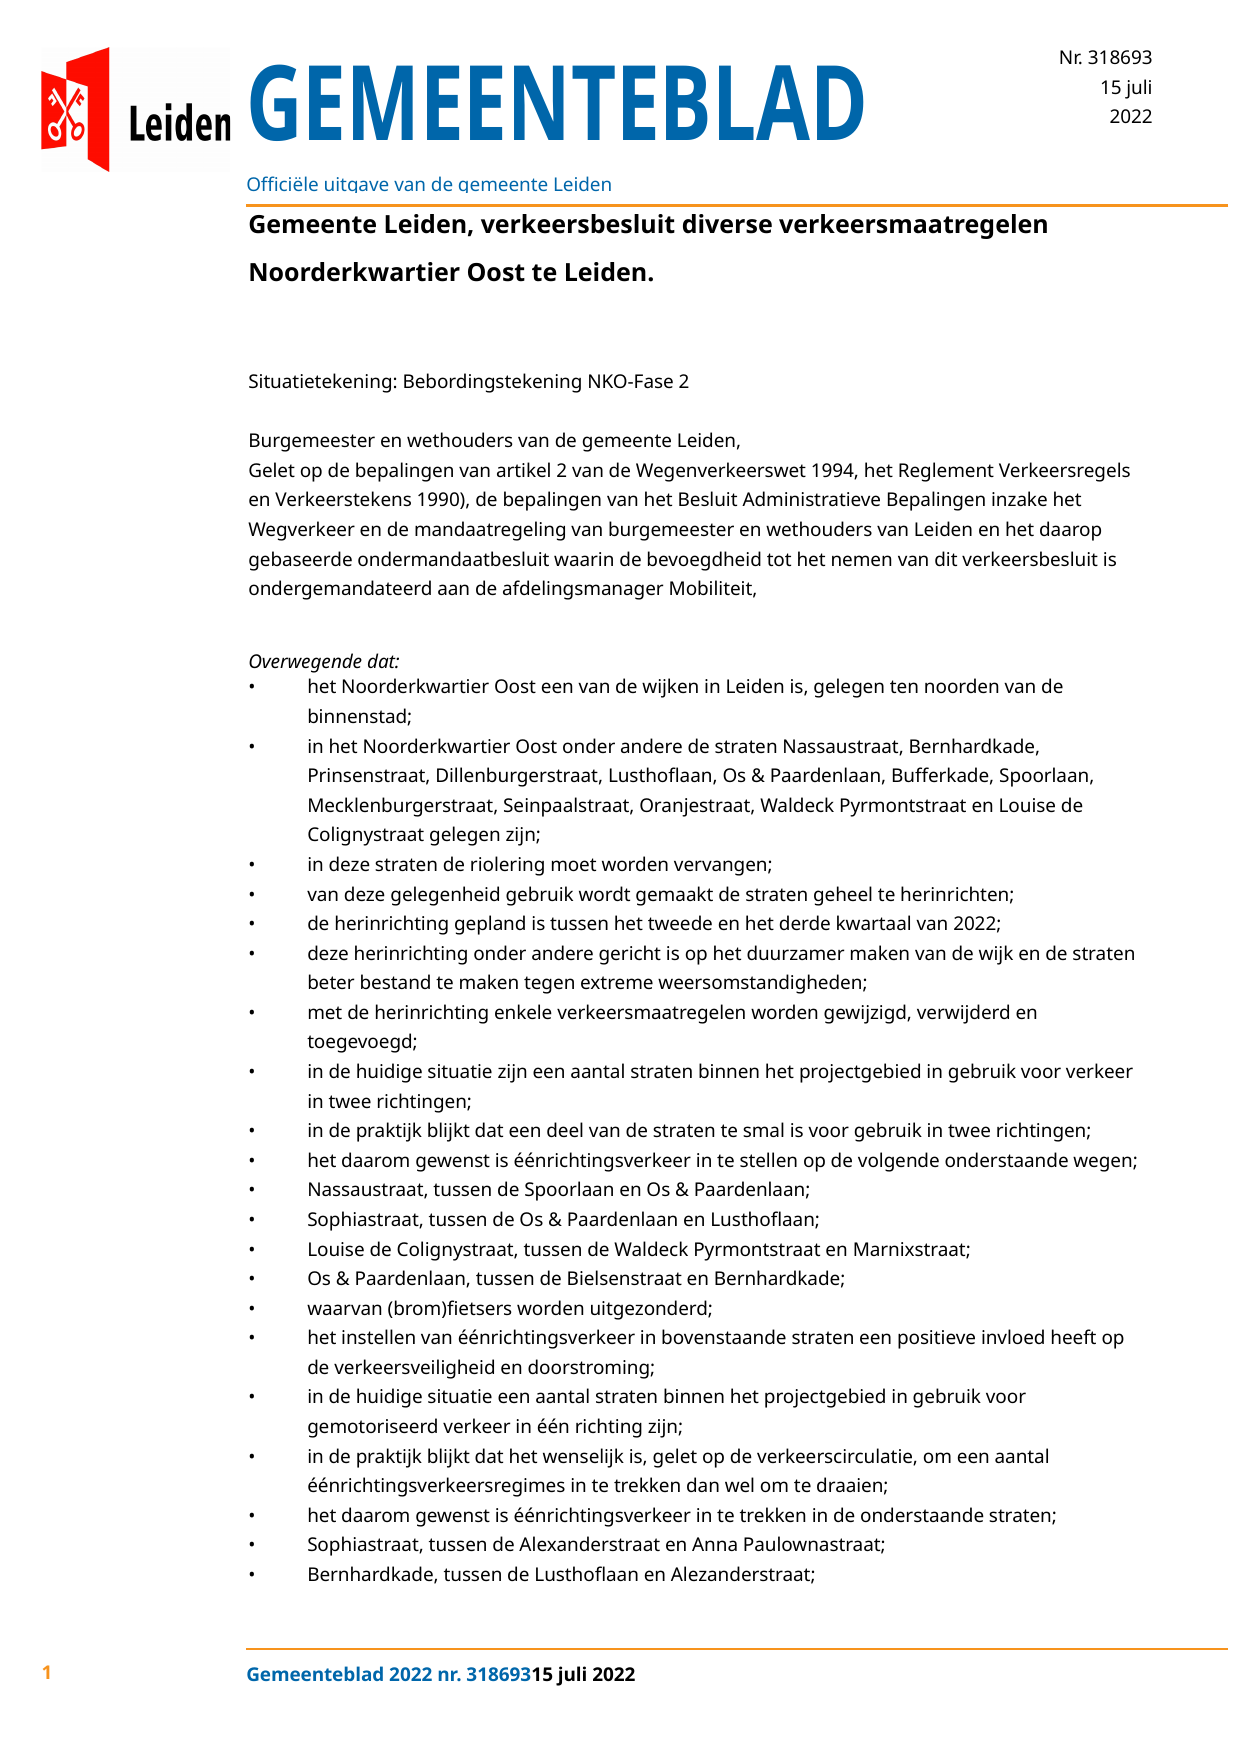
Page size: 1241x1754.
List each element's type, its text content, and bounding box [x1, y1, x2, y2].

list in de huidige situatie zijn een aantal straten binnen het projectgebied in gebruik voor verkeer in twee richtingen; [248, 1058, 1152, 1114]
list in de praktijk blijkt dat het wenselijk is, gelet op de verkeerscirculatie, om een aantal éénrichtingsverkeersregimes in te trekken dan wel om te draaien; [248, 1443, 1152, 1498]
list Nassaustraat, tussen de Spoorlaan en Os & Paardenlaan; [248, 1177, 1152, 1202]
list waarvan (brom)fietsers worden uitgezonderd; [248, 1295, 1152, 1321]
list Sophiastraat, tussen de Os & Paardenlaan en Lusthoflaan; [248, 1206, 1152, 1232]
text Overwegende dat: [248, 648, 1152, 674]
list Bernhardkade, tussen de Lusthoflaan en Alezanderstraat; [248, 1561, 1152, 1587]
list Sophiastraat, tussen de Alexanderstraat en Anna Paulownastraat; [248, 1532, 1152, 1557]
list het Noorderkwartier Oost een van de wijken in Leiden is, gelegen ten noorden van de binnenstad; [248, 674, 1152, 729]
list in de huidige situatie een aantal straten binnen het projectgebied in gebruik voor gemotoriseerd verkeer in één richting zijn; [248, 1384, 1152, 1439]
list Os & Paardenlaan, tussen de Bielsenstraat en Bernhardkade; [248, 1265, 1152, 1291]
list het daarom gewenst is éénrichtingsverkeer in te trekken in de onderstaande straten; [248, 1502, 1152, 1528]
text Gelet op de bepalingen van artikel 2 van de Wegenverkeerswet 1994, het Reglement Verkeersregels en Verkeerstekens 1990), de bepalingen van het Besluit Administratieve Bepalingen inzake het Wegverkeer en de mandaatregeling van burgemeester en wethouders van Leiden en het daarop gebaseerde ondermandaatbesluit waarin de bevoegdheid tot het nemen van dit verkeersbesluit is ondergemandateerd aan de afdelingsmanager Mobiliteit, [248, 457, 1152, 601]
list het instellen van éénrichtingsverkeer in bovenstaande straten een positieve invloed heeft op de verkeersveiligheid en doorstroming; [248, 1324, 1152, 1380]
picture [41, 47, 231, 172]
text Situatietekening: Bebordingstekening NKO-Fase 2 [248, 368, 1152, 394]
list in deze straten de riolering moet worden vervangen; [248, 851, 1152, 877]
list in het Noorderkwartier Oost onder andere de straten Nassaustraat, Bernhardkade, Prinsenstraat, Dillenburgerstraat, Lusthoflaan, Os & Paardenlaan, Bufferkade, Spoorlaan, Mecklenburgerstraat, Seinpaalstraat, Oranjestraat, Waldeck Pyrmontstraat en Louise de Colignystraat gelegen zijn; [248, 733, 1152, 847]
list in de praktijk blijkt dat een deel van de straten te smal is voor gebruik in twee richtingen; [248, 1117, 1152, 1143]
list het daarom gewenst is éénrichtingsverkeer in te stellen op de volgende onderstaande wegen; [248, 1147, 1152, 1173]
list van deze gelegenheid gebruik wordt gemaakt de straten geheel te herinrichten; [248, 881, 1152, 907]
list de herinrichting gepland is tussen het tweede en het derde kwartaal van 2022; [248, 910, 1152, 936]
list deze herinrichting onder andere gericht is op het duurzamer maken van de wijk en de straten beter bestand te maken tegen extreme weersomstandigheden; [248, 940, 1152, 995]
list met de herinrichting enkele verkeersmaatregelen worden gewijzigd, verwijderd en toegevoegd; [248, 999, 1152, 1054]
text Gemeente Leiden, verkeersbesluit diverse verkeersmaatregelen Noorderkwartier Oost te Leiden. [248, 207, 1152, 288]
text Burgemeester en wethouders van de gemeente Leiden, [248, 427, 1152, 453]
list Louise de Colignystraat, tussen de Waldeck Pyrmontstraat en Marnixstraat; [248, 1236, 1152, 1262]
